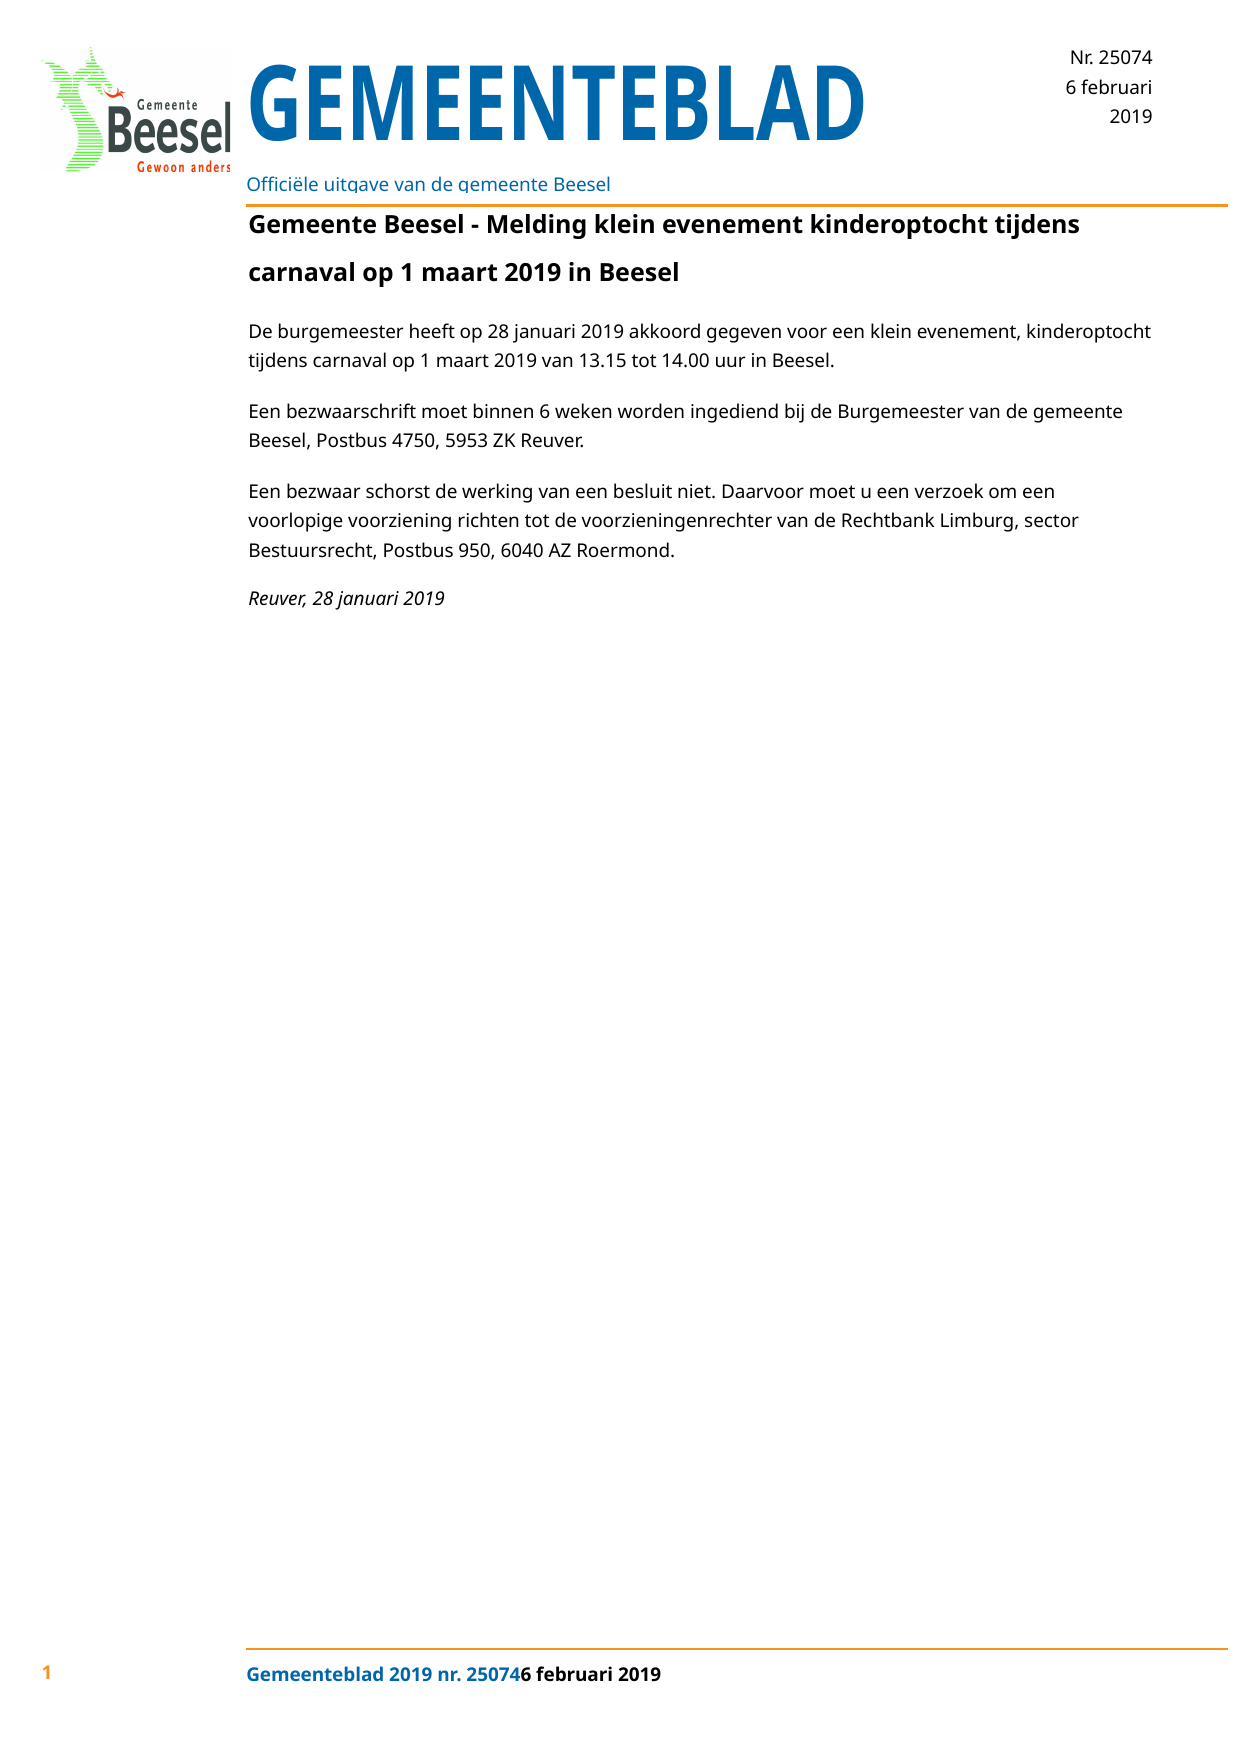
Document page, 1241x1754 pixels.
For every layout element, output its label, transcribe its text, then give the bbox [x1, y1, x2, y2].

text Reuver, 28 januari 2019 [248, 585, 1152, 611]
picture [41, 47, 231, 172]
text Gemeente Beesel - Melding klein evenement kinderoptocht tijdens carnaval op 1 maart 2019 in Beesel [248, 207, 1152, 288]
text De burgemeester heeft op 28 januari 2019 akkoord gegeven voor een klein evenement, kinderoptocht tijdens carnaval op 1 maart 2019 van 13.15 tot 14.00 uur in Beesel. [248, 318, 1152, 373]
text Een bezwaar schorst de werking van een besluit niet. Daarvoor moet u een verzoek om een voorlopige voorziening richten tot de voorzieningenrechter van de Rechtbank Limburg, sector Bestuursrecht, Postbus 950, 6040 AZ Roermond. [248, 478, 1152, 563]
text Een bezwaarschrift moet binnen 6 weken worden ingediend bij de Burgemeester van de gemeente Beesel, Postbus 4750, 5953 ZK Reuver. [248, 398, 1152, 453]
